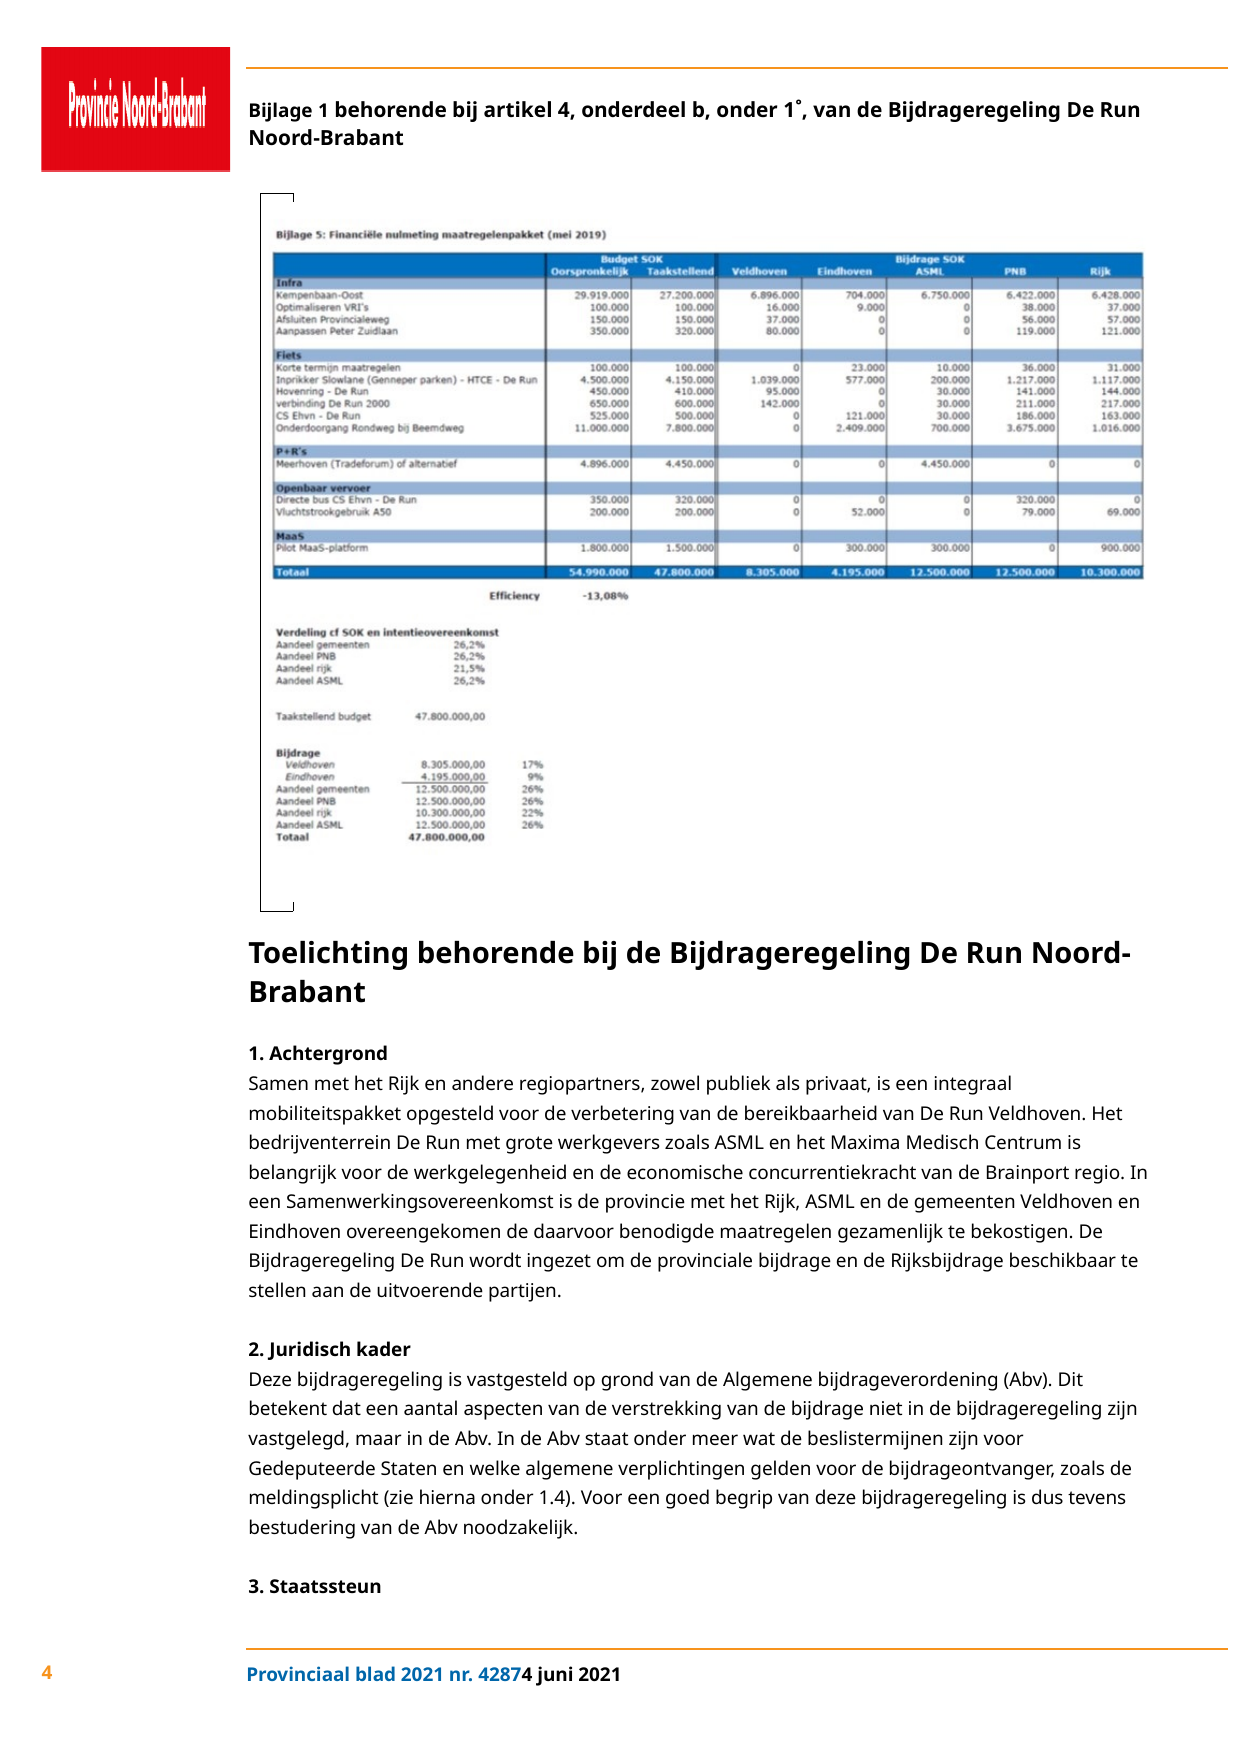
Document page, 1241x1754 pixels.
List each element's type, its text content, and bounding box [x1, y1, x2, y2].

text 1. Achtergrond [248, 1041, 1152, 1066]
picture [41, 47, 231, 172]
text Samen met het Rijk en andere regiopartners, zowel publiek als privaat, is een integraal mobiliteitspakket opgesteld voor de verbetering van de bereikbaarheid van De Run Veldhoven. Het bedrijventerrein De Run met grote werkgevers zoals ASML en het Maxima Medisch Centrum is belangrijk voor de werkgelegenheid en de economische concurrentiekracht van de Brainport regio. In een Samenwerkingsovereenkomst is de provincie met het Rijk, ASML en de gemeenten Veldhoven en Eindhoven overeengekomen de daarvoor benodigde maatregelen gezamenlijk te bekostigen. De Bijdrageregeling De Run wordt ingezet om de provinciale bijdrage en de Rijksbijdrage beschikbaar te stellen aan de uitvoerende partijen. [248, 1070, 1152, 1303]
text 2. Juridisch kader [248, 1336, 1152, 1362]
text Bijlage 1 behorende bij artikel 4, onderdeel b, onder 1˚, van de Bijdrageregeling De Run Noord-Brabant [248, 95, 1152, 152]
text 3. Staatssteun [248, 1573, 1152, 1599]
text Deze bijdrageregeling is vastgesteld op grond van de Algemene bijdrageverordening (Abv). Dit betekent dat een aantal aspecten van de verstrekking van de bijdrage niet in de bijdrageregeling zijn vastgelegd, maar in de Abv. In de Abv staat onder meer wat de beslistermijnen zijn voor Gedeputeerde Staten en welke algemene verplichtingen gelden voor de bijdrageontvanger, zoals de meldingsplicht (zie hierna onder 1.4). Voor een goed begrip van deze bijdrageregeling is dus tevens bestudering van de Abv noodzakelijk. [248, 1366, 1152, 1539]
picture [268, 202, 1173, 902]
text Toelichting behorende bij de Bijdrageregeling De Run Noord-Brabant [248, 932, 1152, 1011]
